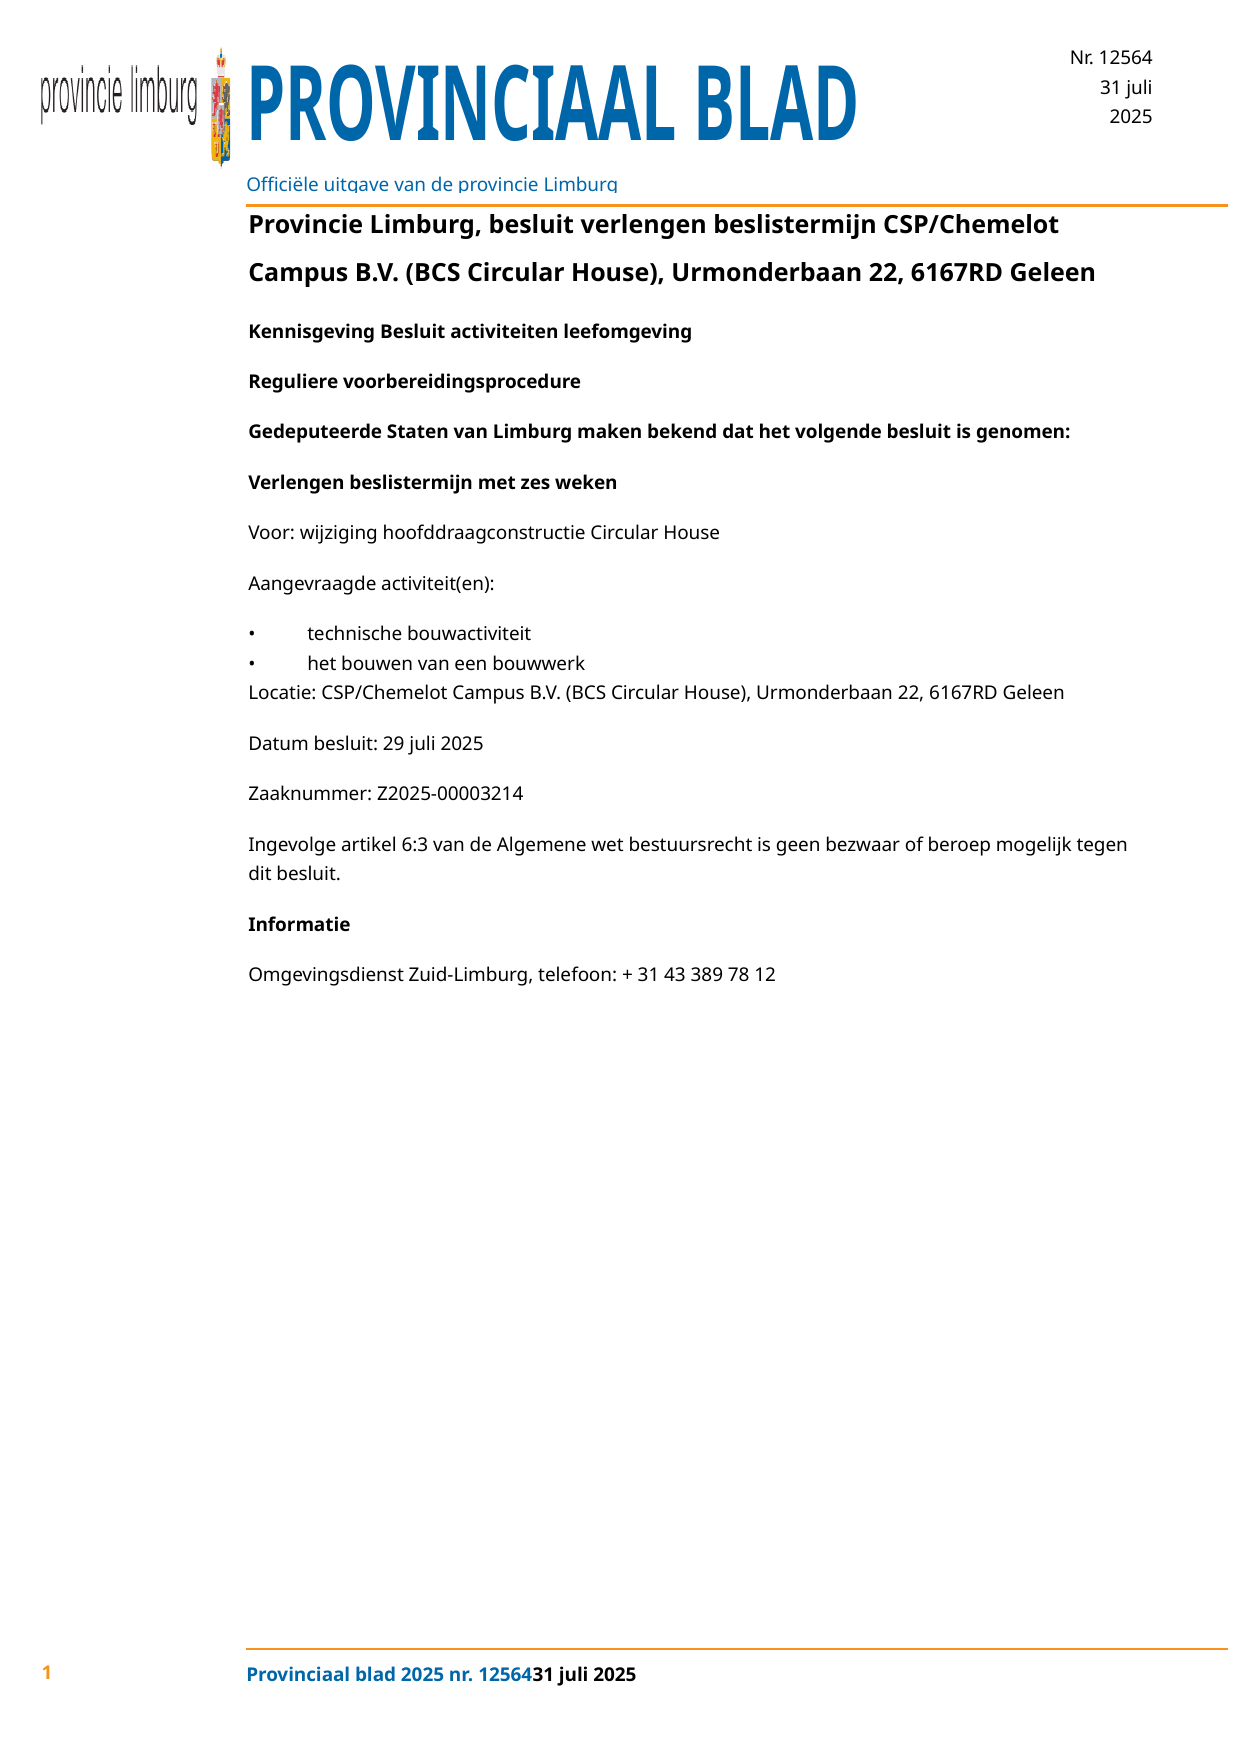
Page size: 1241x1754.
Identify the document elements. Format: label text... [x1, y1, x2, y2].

text Datum besluit: 29 juli 2025 [248, 730, 1152, 756]
list het bouwen van een bouwwerk [248, 650, 1152, 676]
list technische bouwactiviteit [248, 620, 1152, 646]
text Verlengen beslistermijn met zes weken [248, 469, 1152, 495]
text Gedeputeerde Staten van Limburg maken bekend dat het volgende besluit is genomen: [248, 419, 1152, 444]
text Zaaknummer: Z2025-00003214 [248, 780, 1152, 806]
text Voor: wijziging hoofddraagconstructie Circular House [248, 519, 1152, 545]
text Aangevraagde activiteit(en): [248, 570, 1152, 596]
text Locatie: CSP/Chemelot Campus B.V. (BCS Circular House), Urmonderbaan 22, 6167RD Geleen [248, 679, 1152, 705]
text Provincie Limburg, besluit verlengen beslistermijn CSP/Chemelot Campus B.V. (BCS Circular House), Urmonderbaan 22, 6167RD Geleen [248, 207, 1152, 288]
text Reguliere voorbereidingsprocedure [248, 368, 1152, 394]
text Kennisgeving Besluit activiteiten leefomgeving [248, 318, 1152, 344]
text Omgevingsdienst Zuid-Limburg, telefoon: + 31 43 389 78 12 [248, 961, 1152, 987]
text Informatie [248, 911, 1152, 937]
picture [41, 47, 231, 172]
text Ingevolge artikel 6:3 van de Algemene wet bestuursrecht is geen bezwaar of beroep mogelijk tegen dit besluit. [248, 831, 1152, 886]
